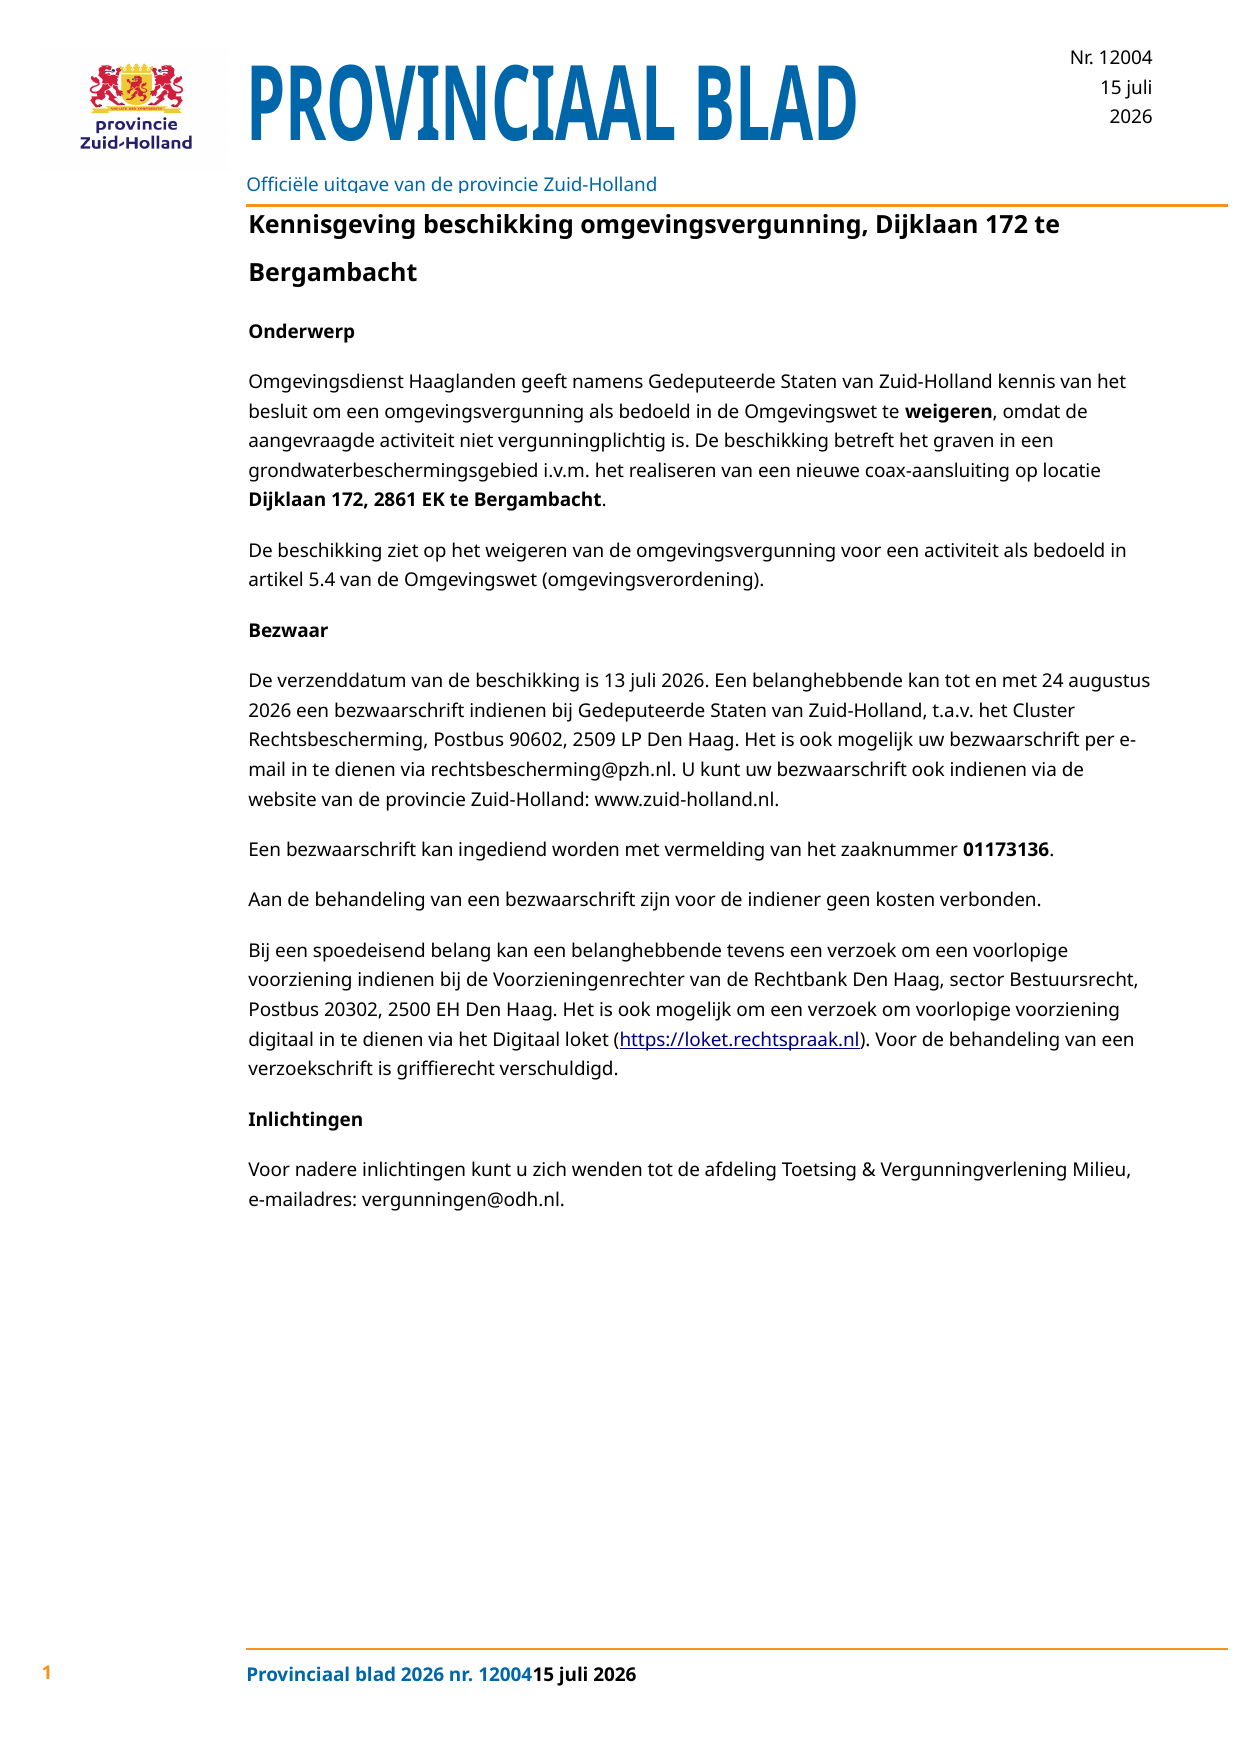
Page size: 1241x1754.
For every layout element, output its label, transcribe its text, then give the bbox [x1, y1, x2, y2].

text Aan de behandeling van een bezwaarschrift zijn voor de indiener geen kosten verbonden. [248, 887, 1152, 912]
text De beschikking ziet op het weigeren van de omgevingsvergunning voor een activiteit als bedoeld in artikel 5.4 van de Omgevingswet (omgevingsverordening). [248, 537, 1152, 592]
text Een bezwaarschrift kan ingediend worden met vermelding van het zaaknummer 01173136. [248, 836, 1152, 862]
text De verzenddatum van de beschikking is 13 juli 2026. Een belanghebbende kan tot en met 24 augustus 2026 een bezwaarschrift indienen bij Gedeputeerde Staten van Zuid-Holland, t.a.v. het Cluster Rechtsbescherming, Postbus 90602, 2509 LP Den Haag. Het is ook mogelijk uw bezwaarschrift per e-mail in te dienen via rechtsbescherming@pzh.nl. U kunt uw bezwaarschrift ook indienen via de website van de provincie Zuid-Holland: www.zuid-holland.nl. [248, 667, 1152, 812]
text Voor nadere inlichtingen kunt u zich wenden tot de afdeling Toetsing & Vergunningverlening Milieu, e-mailadres: vergunningen@odh.nl. [248, 1156, 1152, 1212]
picture [41, 47, 231, 172]
text Bij een spoedeisend belang kan een belanghebbende tevens een verzoek om een voorlopige voorziening indienen bij de Voorzieningenrechter van de Rechtbank Den Haag, sector Bestuursrecht, Postbus 20302, 2500 EH Den Haag. Het is ook mogelijk om een verzoek om voorlopige voorziening digitaal in te dienen via het Digitaal loket (https://loket.rechtspraak.nl). Voor de behandeling van een verzoekschrift is griffierecht verschuldigd. [248, 937, 1152, 1081]
text Onderwerp [248, 318, 1152, 344]
text Inlichtingen [248, 1106, 1152, 1132]
text Bezwaar [248, 617, 1152, 643]
text Omgevingsdienst Haaglanden geeft namens Gedeputeerde Staten van Zuid-Holland kennis van het besluit om een omgevingsvergunning als bedoeld in de Omgevingswet te weigeren, omdat de aangevraagde activiteit niet vergunningplichtig is. De beschikking betreft het graven in een grondwaterbeschermingsgebied i.v.m. het realiseren van een nieuwe coax-aansluiting op locatie Dijklaan 172, 2861 EK te Bergambacht. [248, 368, 1152, 512]
text Kennisgeving beschikking omgevingsvergunning, Dijklaan 172 te Bergambacht [248, 207, 1152, 288]
